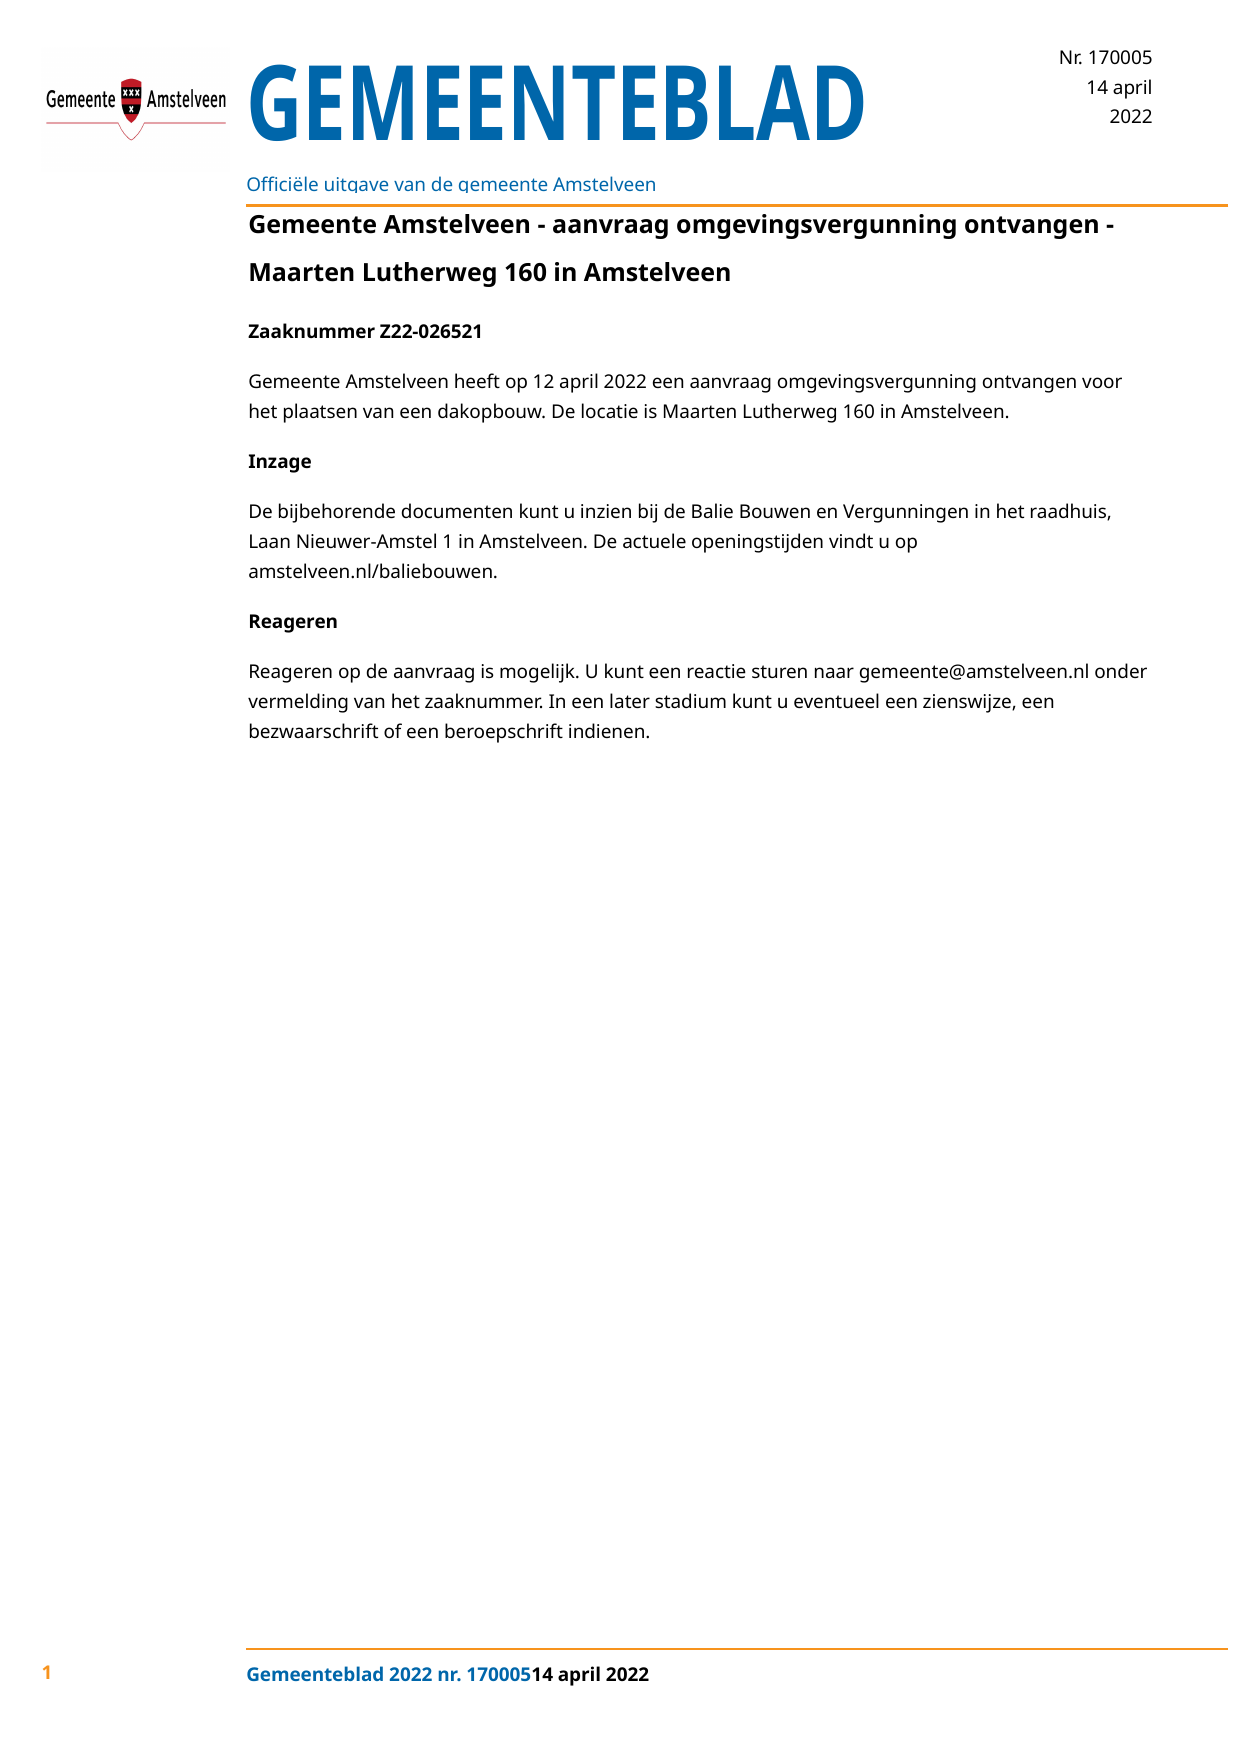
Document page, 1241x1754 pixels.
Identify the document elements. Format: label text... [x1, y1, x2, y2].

text Gemeente Amstelveen - aanvraag omgevingsvergunning ontvangen - Maarten Lutherweg 160 in Amstelveen [248, 207, 1152, 288]
text Zaaknummer Z22-026521 [248, 318, 1152, 344]
text De bijbehorende documenten kunt u inzien bij de Balie Bouwen en Vergunningen in het raadhuis, Laan Nieuwer-Amstel 1 in Amstelveen. De actuele openingstijden vindt u op amstelveen.nl/baliebouwen. [248, 499, 1152, 584]
text Reageren op de aanvraag is mogelijk. U kunt een reactie sturen naar gemeente@amstelveen.nl onder vermelding van het zaaknummer. In een later stadium kunt u eventueel een zienswijze, een bezwaarschrift of een beroepschrift indienen. [248, 659, 1152, 744]
picture [41, 47, 231, 172]
text Gemeente Amstelveen heeft op 12 april 2022 een aanvraag omgevingsvergunning ontvangen voor het plaatsen van een dakopbouw. De locatie is Maarten Lutherweg 160 in Amstelveen. [248, 368, 1152, 424]
text Reageren [248, 608, 1152, 634]
text Inzage [248, 448, 1152, 474]
